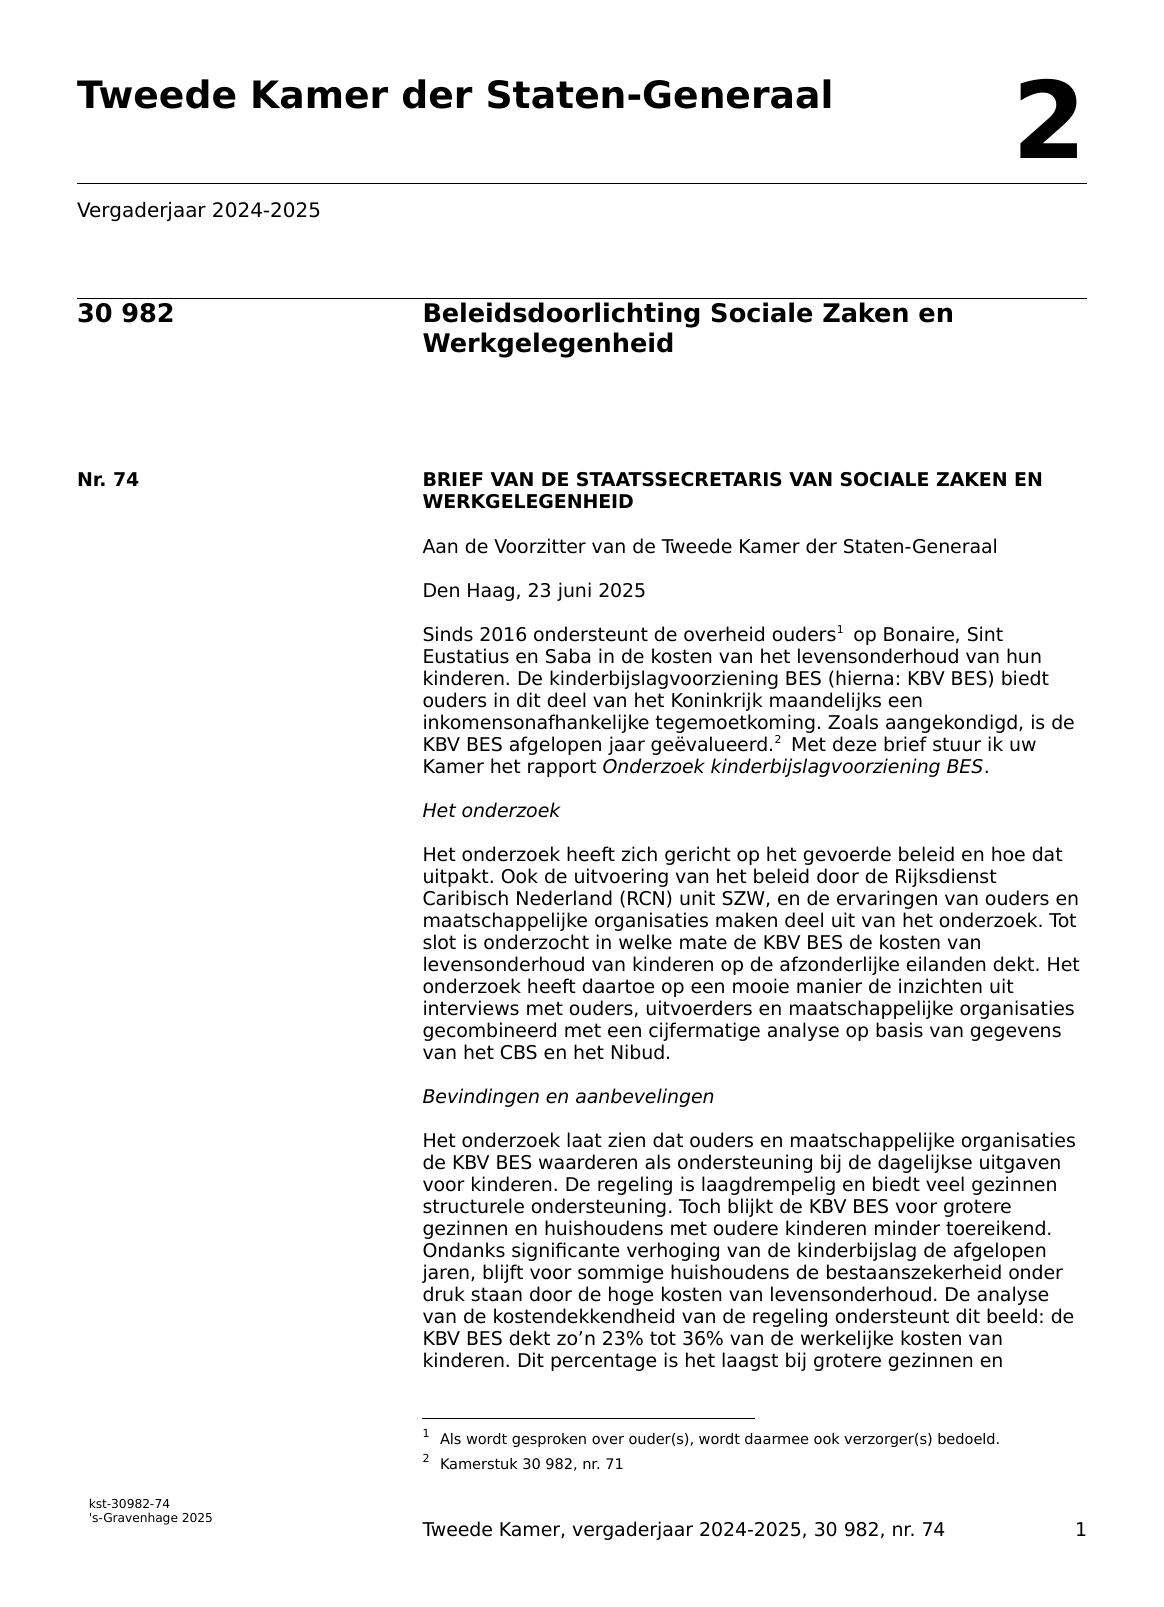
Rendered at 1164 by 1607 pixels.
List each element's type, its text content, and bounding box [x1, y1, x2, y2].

subtitle Bevindingen en aanbevelingen [422, 1086, 1087, 1108]
text Het onderzoek laat zien dat ouders en maatschappelijke organisaties de KBV BES waarderen als ondersteuning bij de dagelijkse uitgaven voor kinderen. De regeling is laagdrempelig en biedt veel gezinnen structurele ondersteuning. Toch blijkt de KBV BES voor grotere gezinnen en huishoudens met oudere kinderen minder toereikend. Ondanks significante verhoging van de kinderbijslag de afgelopen jaren, blijft voor sommige huishoudens de bestaanszekerheid onder druk staan door de hoge kosten van levensonderhoud. De analyse van de kostendekkendheid van de regeling ondersteunt dit beeld: de KBV BES dekt zo’n 23% tot 36% van de werkelijke kosten van kinderen. Dit percentage is het laagst bij grotere gezinnen en [422, 1130, 1087, 1372]
text 's-Gravenhage 2025 [88, 1511, 323, 1525]
subtitle Nr. 74 BRIEF VAN DE STAATSSECRETARIS VAN SOCIALE ZAKEN EN WERKGELEGENHEID [77, 469, 1087, 513]
text Het onderzoek heeft zich gericht op het gevoerde beleid en hoe dat uitpakt. Ook de uitvoering van het beleid door de Rijksdienst Caribisch Nederland (RCN) unit SZW, en de ervaringen van ouders en maatschappelijke organisaties maken deel uit van het onderzoek. Tot slot is onderzocht in welke mate de KBV BES de kosten van levensonderhoud van kinderen op de afzonderlijke eilanden dekt. Het onderzoek heeft daartoe op een mooie manier de inzichten uit interviews met ouders, uitvoerders en maatschappelijke organisaties gecombineerd met een cijfermatige analyse op basis van gegevens van het CBS en het Nibud. [422, 844, 1087, 1064]
subtitle 30 982 Beleidsdoorlichting Sociale Zaken en Werkgelegenheid [77, 299, 1087, 358]
text Aan de Voorzitter van de Tweede Kamer der Staten-Generaal [422, 536, 1087, 557]
table_header Tweede Kamer der Staten-Generaal [77, 59, 886, 183]
text kst-30982-74 [88, 1497, 323, 1511]
text Den Haag, 23 juni 2025 [422, 580, 1087, 602]
text Sinds 2016 ondersteunt de overheid ouders op Bonaire, Sint Eustatius en Saba in de kosten van het levensonderhoud van hun kinderen. De kinderbijslagvoorziening BES (hierna: KBV BES) biedt ouders in dit deel van het Koninkrijk maandelijks een inkomensonafhankelijke tegemoetkoming. Zoals aangekondigd, is de KBV BES afgelopen jaar geëvalueerd. Met deze brief stuur ik uw Kamer het rapport Onderzoek kinderbijslagvoorziening BES. [422, 624, 1087, 778]
table_header 2 [886, 59, 1087, 183]
text Kamerstuk 30 982, nr. 71 [422, 1452, 1087, 1474]
subtitle Het onderzoek [422, 800, 1087, 822]
table_cell Vergaderjaar 2024-2025 [77, 184, 1087, 298]
text Als wordt gesproken over ouder(s), wordt daarmee ook verzorger(s) bedoeld. [422, 1427, 1087, 1449]
